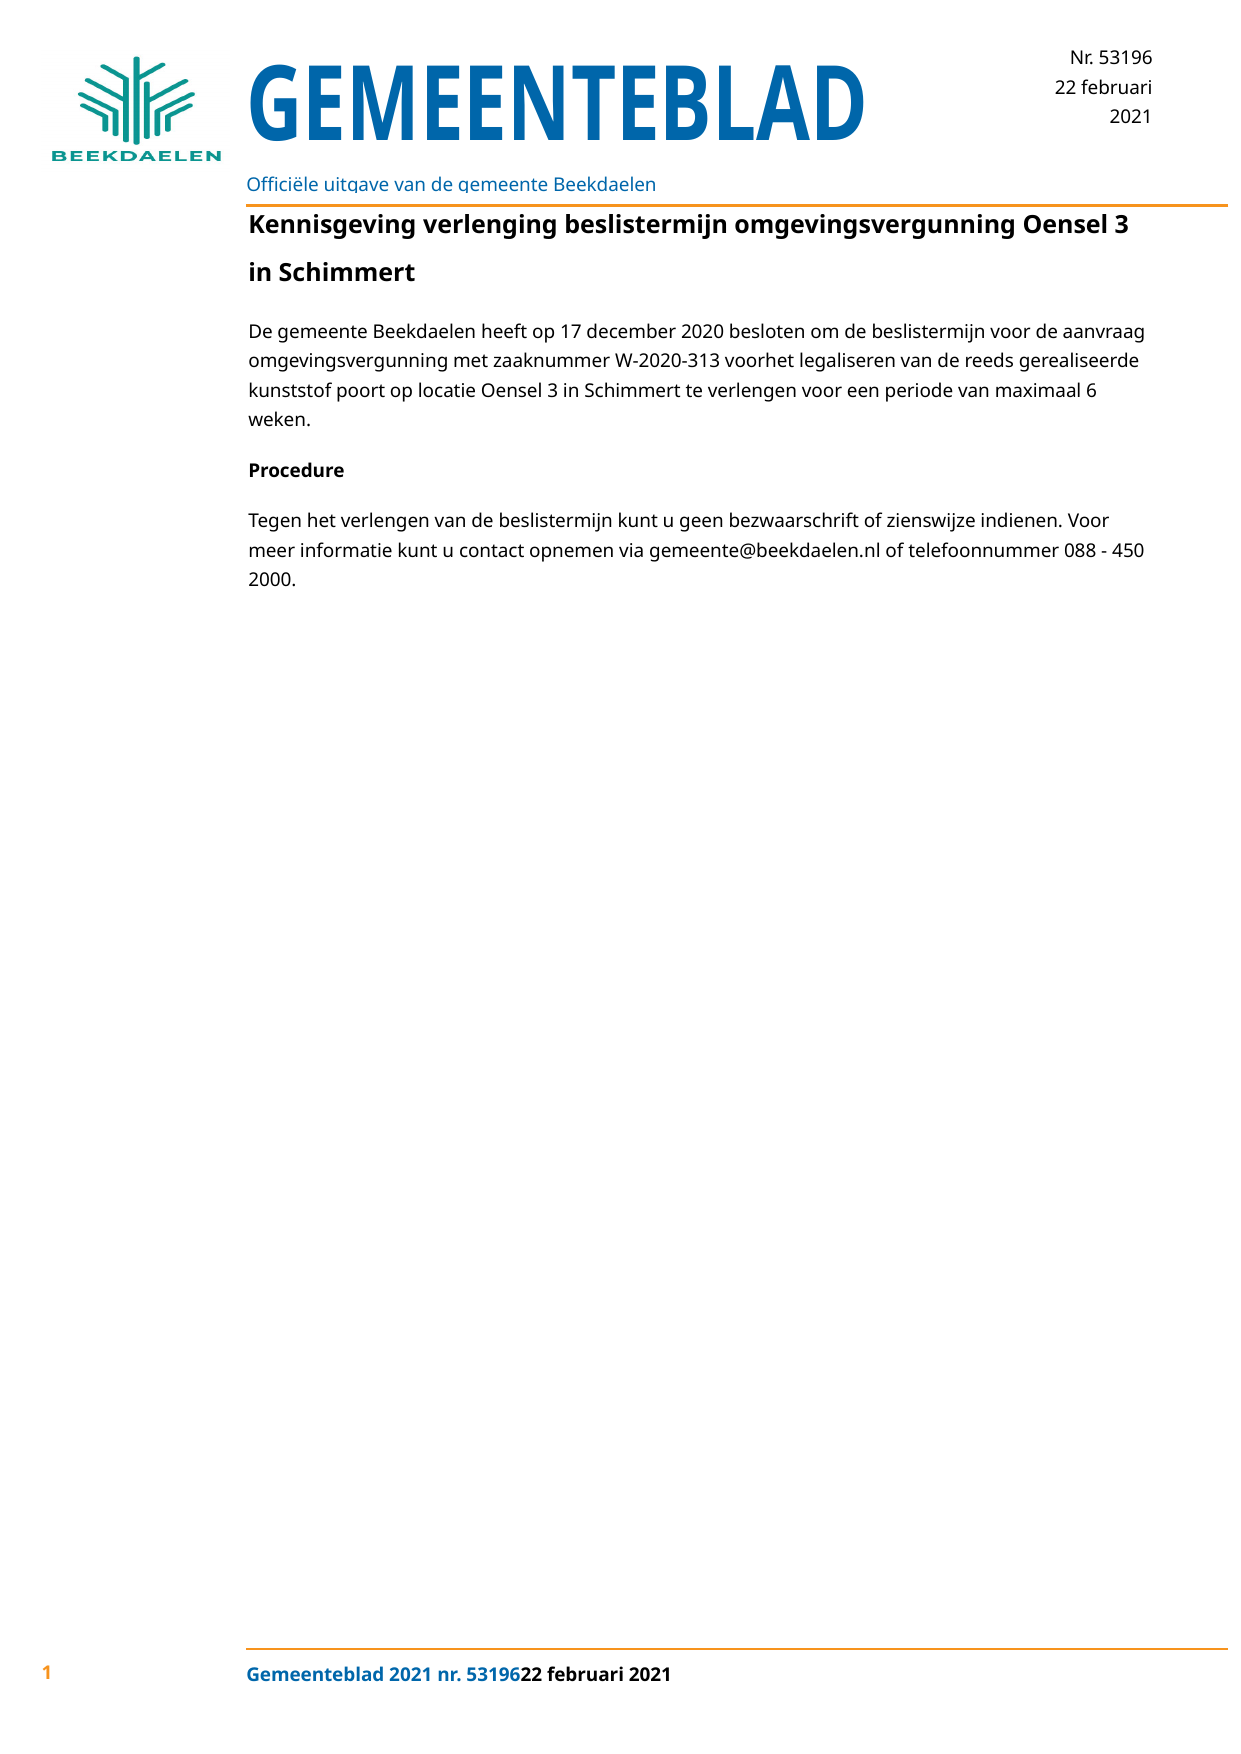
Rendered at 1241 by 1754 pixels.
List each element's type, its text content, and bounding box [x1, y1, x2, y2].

text Kennisgeving verlenging beslistermijn omgevingsvergunning Oensel 3 in Schimmert [248, 207, 1152, 288]
text Procedure [248, 457, 1152, 483]
text De gemeente Beekdaelen heeft op 17 december 2020 besloten om de beslistermijn voor de aanvraag omgevingsvergunning met zaaknummer W-2020-313 voorhet legaliseren van de reeds gerealiseerde kunststof poort op locatie Oensel 3 in Schimmert te verlengen voor een periode van maximaal 6 weken. [248, 318, 1152, 432]
text Tegen het verlengen van de beslistermijn kunt u geen bezwaarschrift of zienswijze indienen. Voor meer informatie kunt u contact opnemen via gemeente@beekdaelen.nl of telefoonnummer 088 - 450 2000. [248, 507, 1152, 592]
picture [41, 47, 231, 172]
